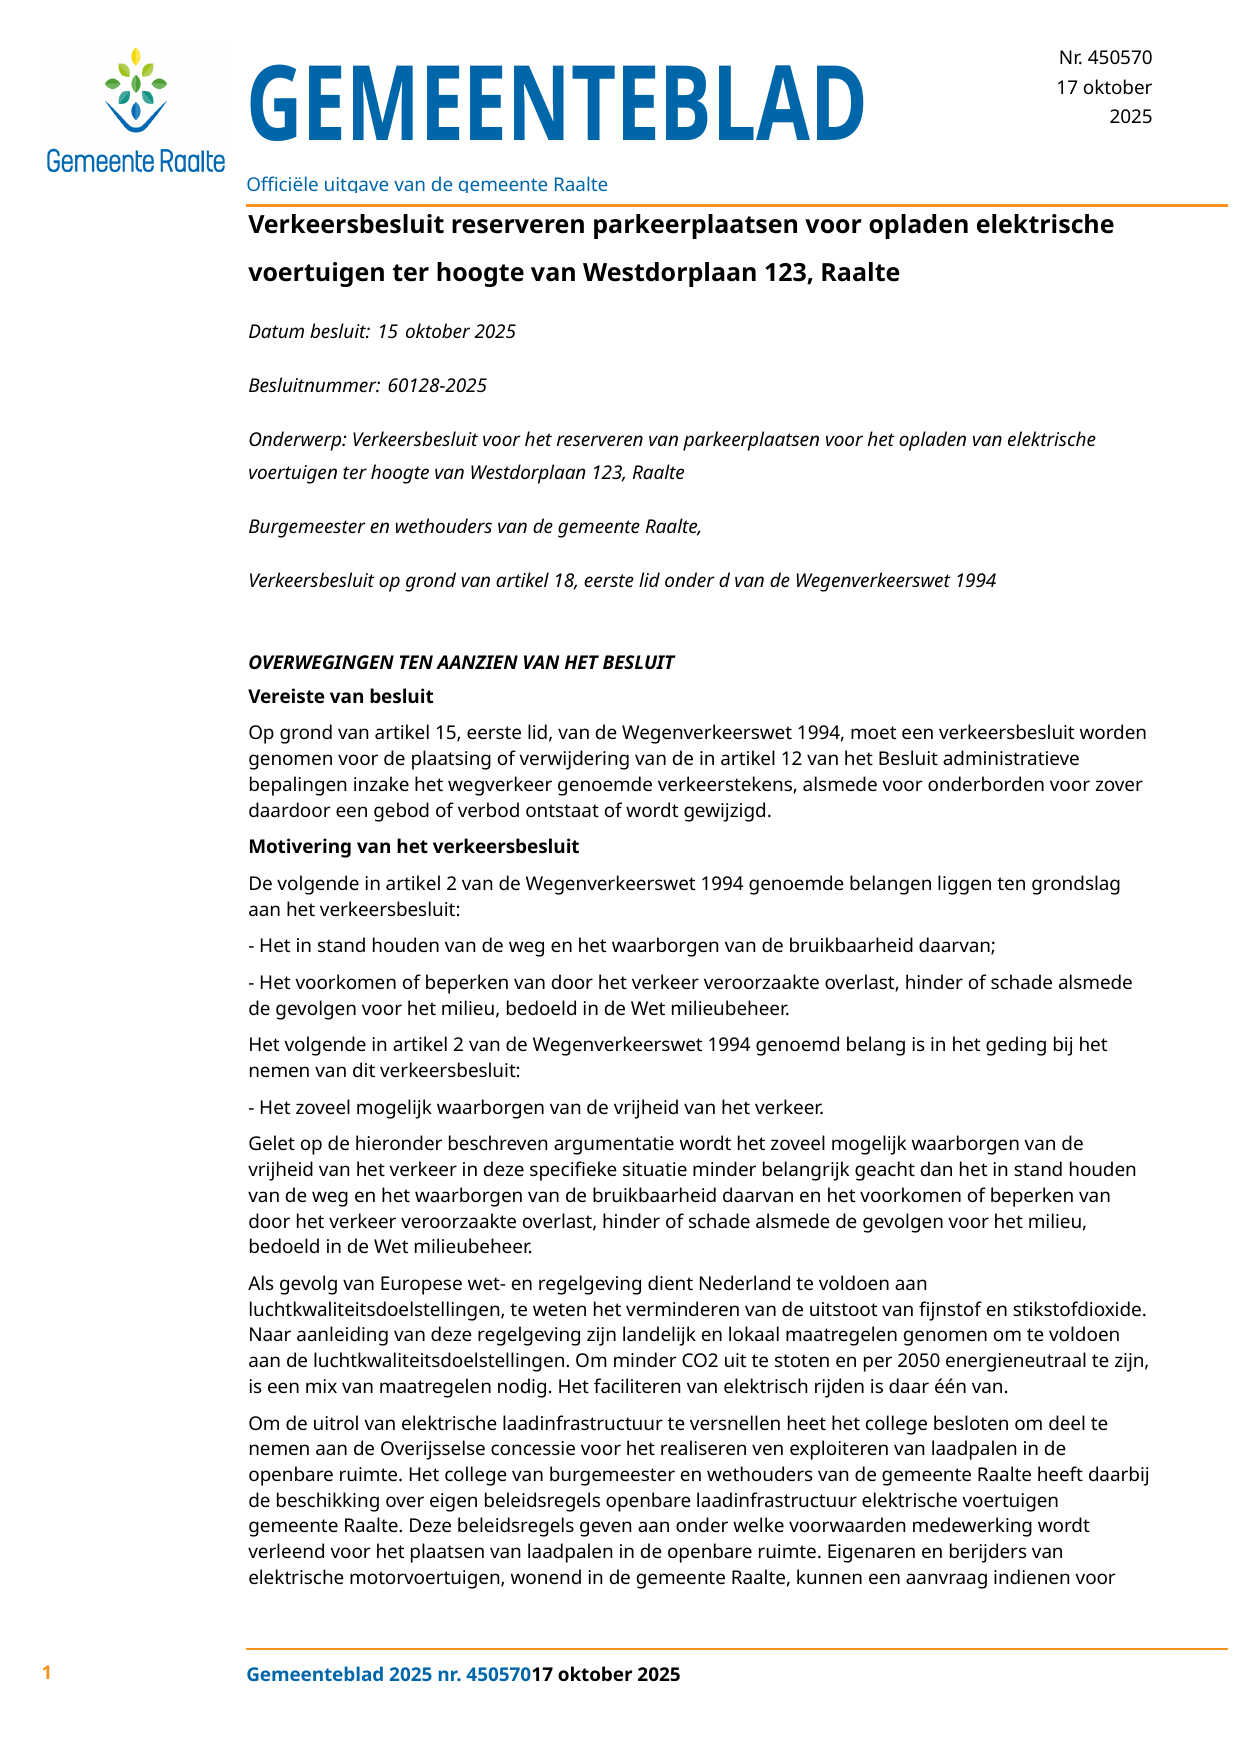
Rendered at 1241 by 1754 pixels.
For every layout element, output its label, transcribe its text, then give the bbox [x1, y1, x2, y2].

text Gelet op de hieronder beschreven argumentatie wordt het zoveel mogelijk waarborgen van de vrijheid van het verkeer in deze specifieke situatie minder belangrijk geacht dan het in stand houden van de weg en het waarborgen van de bruikbaarheid daarvan en het voorkomen of beperken van door het verkeer veroorzaakte overlast, hinder of schade alsmede de gevolgen voor het milieu, bedoeld in de Wet milieubeheer. [248, 1131, 1152, 1259]
text Burgemeester en wethouders van de gemeente Raalte, [248, 513, 1152, 539]
text OVERWEGINGEN TEN AANZIEN VAN HET BESLUIT [248, 649, 1152, 674]
text Op grond van artikel 15, eerste lid, van de Wegenverkeerswet 1994, moet een verkeersbesluit worden genomen voor de plaatsing of verwijdering van de in artikel 12 van het Besluit administratieve bepalingen inzake het wegverkeer genoemde verkeerstekens, alsmede voor onderborden voor zover daardoor een gebod of verbod ontstaat of wordt gewijzigd. [248, 719, 1152, 822]
text - Het in stand houden van de weg en het waarborgen van de bruikbaarheid daarvan; [248, 932, 1152, 958]
text - Het zoveel mogelijk waarborgen van de vrijheid van het verkeer. [248, 1094, 1152, 1120]
picture [41, 47, 231, 172]
text Vereiste van besluit [248, 683, 1152, 709]
text Motivering van het verkeersbesluit [248, 833, 1152, 859]
text Datum besluit: 15 oktober 2025 [248, 318, 1152, 344]
text De volgende in artikel 2 van de Wegenverkeerswet 1994 genoemde belangen liggen ten grondslag aan het verkeersbesluit: [248, 870, 1152, 922]
text Verkeersbesluit reserveren parkeerplaatsen voor opladen elektrische voertuigen ter hoogte van Westdorplaan 123, Raalte [248, 207, 1152, 288]
text Om de uitrol van elektrische laadinfrastructuur te versnellen heet het college besloten om deel te nemen aan de Overijsselse concessie voor het realiseren ven exploiteren van laadpalen in de openbare ruimte. Het college van burgemeester en wethouders van de gemeente Raalte heeft daarbij de beschikking over eigen beleidsregels openbare laadinfrastructuur elektrische voertuigen gemeente Raalte. Deze beleidsregels geven aan onder welke voorwaarden medewerking wordt verleend voor het plaatsen van laadpalen in de openbare ruimte. Eigenaren en berijders van elektrische motorvoertuigen, wonend in de gemeente Raalte, kunnen een aanvraag indienen voor [248, 1410, 1152, 1590]
text Als gevolg van Europese wet- en regelgeving dient Nederland te voldoen aan luchtkwaliteitsdoelstellingen, te weten het verminderen van de uitstoot van fijnstof en stikstofdioxide. Naar aanleiding van deze regelgeving zijn landelijk en lokaal maatregelen genomen om te voldoen aan de luchtkwaliteitsdoelstellingen. Om minder CO2 uit te stoten en per 2050 energieneutraal te zijn, is een mix van maatregelen nodig. Het faciliteren van elektrisch rijden is daar één van. [248, 1270, 1152, 1399]
text Onderwerp: Verkeersbesluit voor het reserveren van parkeerplaatsen voor het opladen van elektrische voertuigen ter hoogte van Westdorplaan 123, Raalte [248, 426, 1152, 485]
text Het volgende in artikel 2 van de Wegenverkeerswet 1994 genoemd belang is in het geding bij het nemen van dit verkeersbesluit: [248, 1032, 1152, 1083]
text Besluitnummer: 60128-2025 [248, 372, 1152, 398]
text Verkeersbesluit op grond van artikel 18, eerste lid onder d van de Wegenverkeerswet 1994 [248, 568, 1152, 593]
text - Het voorkomen of beperken van door het verkeer veroorzaakte overlast, hinder of schade alsmede de gevolgen voor het milieu, bedoeld in de Wet milieubeheer. [248, 969, 1152, 1021]
